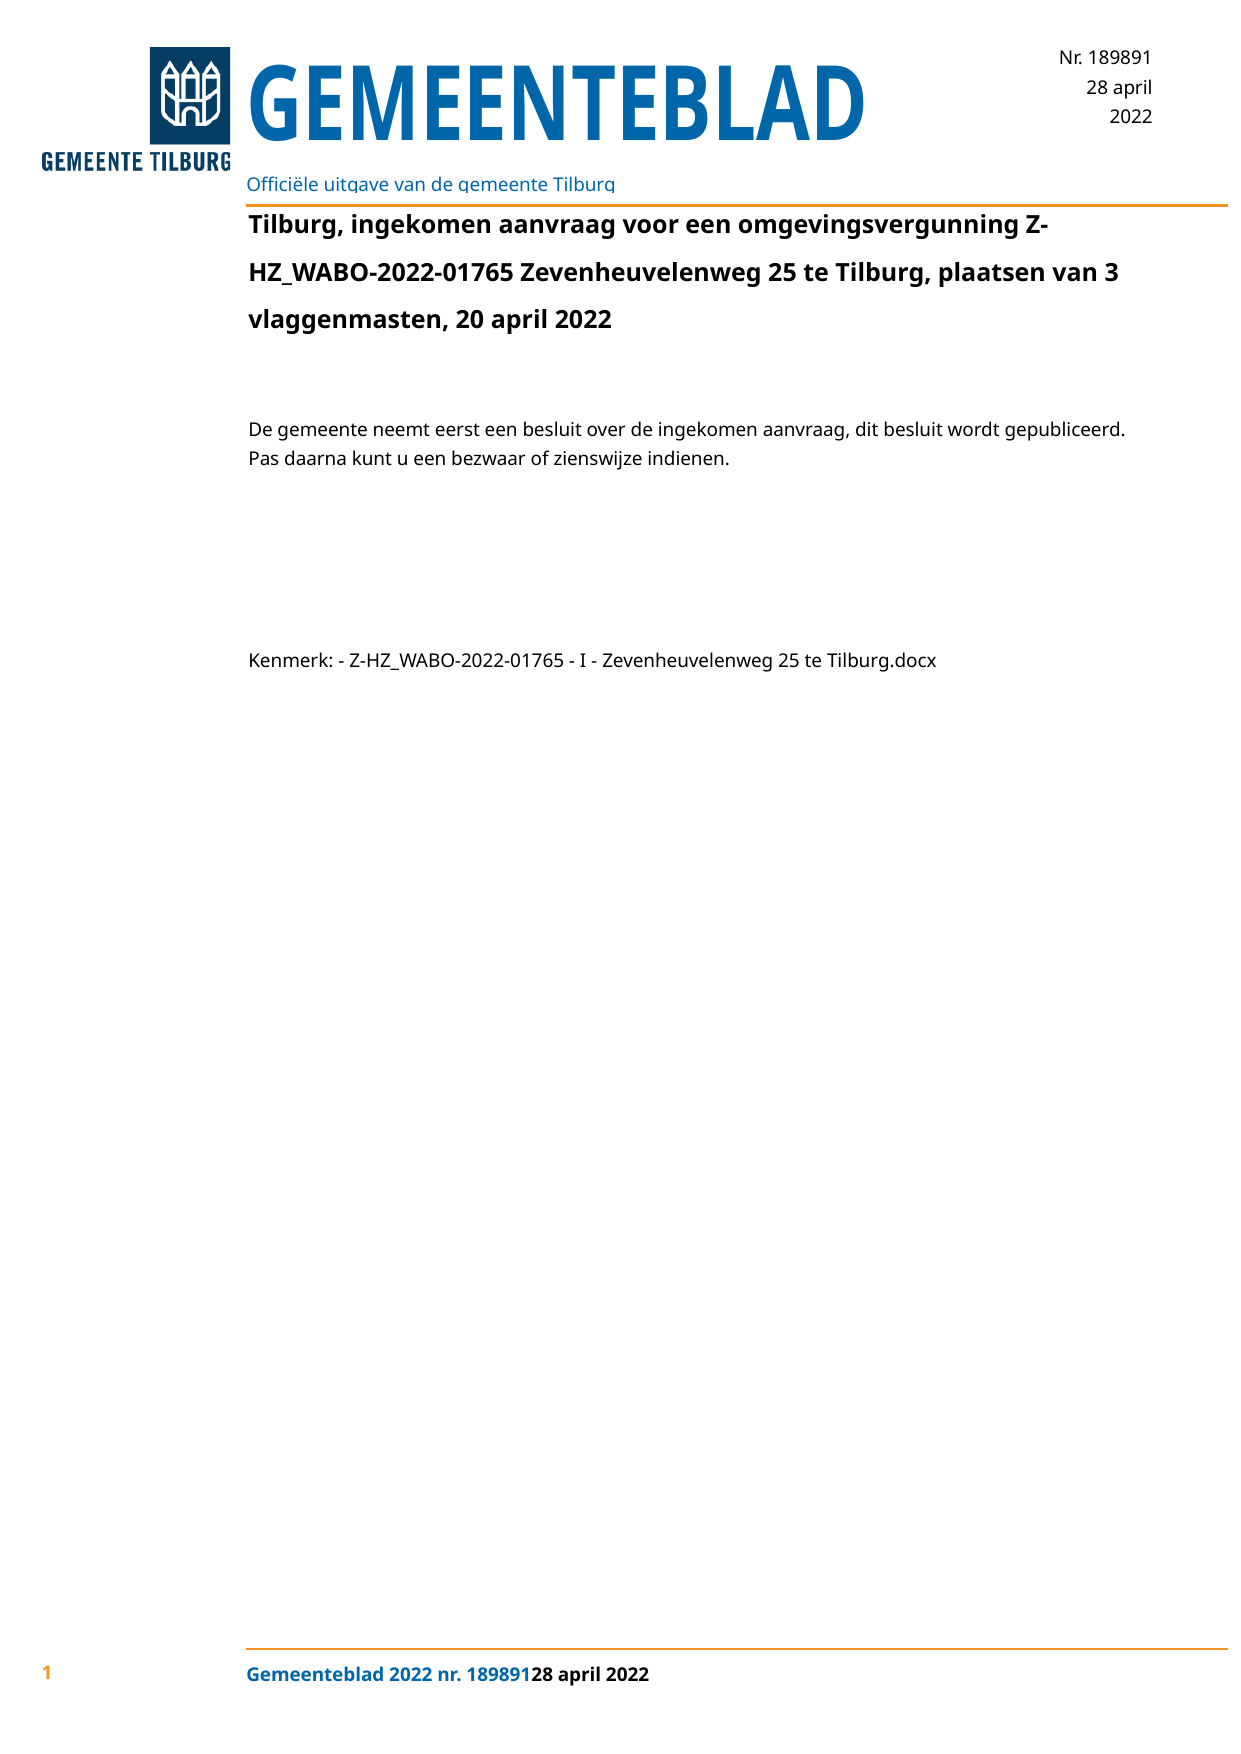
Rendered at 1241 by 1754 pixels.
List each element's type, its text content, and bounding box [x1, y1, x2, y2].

text Tilburg, ingekomen aanvraag voor een omgevingsvergunning Z-HZ_WABO-2022-01765 Zevenheuvelenweg 25 te Tilburg, plaatsen van 3 vlaggenmasten, 20 april 2022 [248, 207, 1152, 336]
picture [41, 47, 231, 172]
text De gemeente neemt eerst een besluit over de ingekomen aanvraag, dit besluit wordt gepubliceerd. Pas daarna kunt u een bezwaar of zienswijze indienen. [248, 416, 1152, 471]
text Kenmerk: - Z-HZ_WABO-2022-01765 - I - Zevenheuvelenweg 25 te Tilburg.docx [248, 647, 1152, 673]
